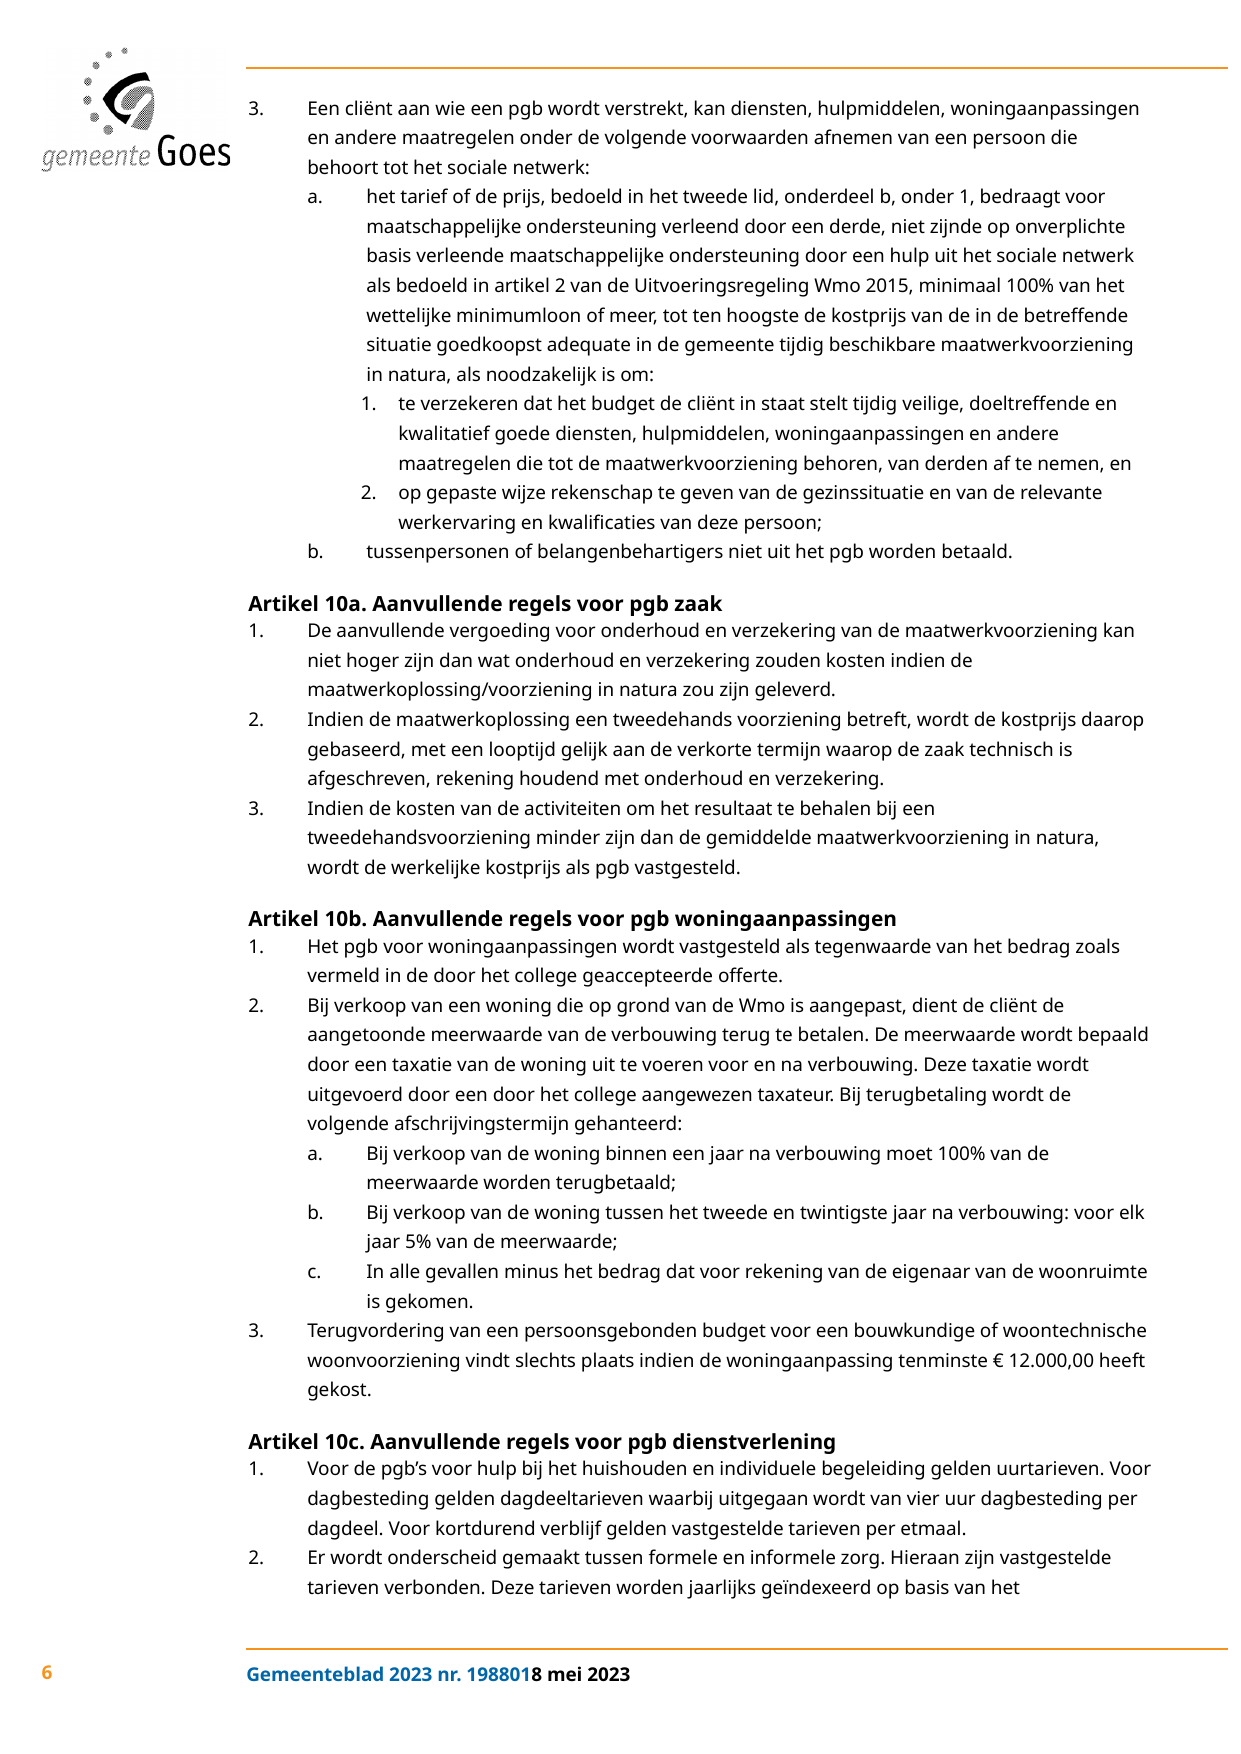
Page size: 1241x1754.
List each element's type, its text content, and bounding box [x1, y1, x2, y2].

list Er wordt onderscheid gemaakt tussen formele en informele zorg. Hieraan zijn vastgestelde tarieven verbonden. Deze tarieven worden jaarlijks geïndexeerd op basis van het [248, 1544, 1152, 1599]
text Artikel 10a. Aanvullende regels voor pgb zaak [248, 589, 1152, 617]
list Een cliënt aan wie een pgb wordt verstrekt, kan diensten, hulpmiddelen, woningaanpassingen en andere maatregelen onder de volgende voorwaarden afnemen van een persoon die behoort tot het sociale netwerk: [248, 95, 1152, 180]
list Indien de maatwerkoplossing een tweedehands voorziening betreft, wordt de kostprijs daarop gebaseerd, met een looptijd gelijk aan de verkorte termijn waarop de zaak technisch is afgeschreven, rekening houdend met onderhoud en verzekering. [248, 706, 1152, 791]
list De aanvullende vergoeding voor onderhoud en verzekering van de maatwerkvoorziening kan niet hoger zijn dan wat onderhoud en verzekering zouden kosten indien de maatwerkoplossing/voorziening in natura zou zijn geleverd. [248, 617, 1152, 702]
list tussenpersonen of belangenbehartigers niet uit het pgb worden betaald. [307, 538, 1152, 564]
list Bij verkoop van een woning die op grond van de Wmo is aangepast, dient de cliënt de aangetoonde meerwaarde van de verbouwing terug te betalen. De meerwaarde wordt bepaald door een taxatie van de woning uit te voeren voor en na verbouwing. Deze taxatie wordt uitgevoerd door een door het college aangewezen taxateur. Bij terugbetaling wordt de volgende afschrijvingstermijn gehanteerd: [248, 992, 1152, 1136]
list het tarief of de prijs, bedoeld in het tweede lid, onderdeel b, onder 1, bedraagt voor maatschappelijke ondersteuning verleend door een derde, niet zijnde op onverplichte basis verleende maatschappelijke ondersteuning door een hulp uit het sociale netwerk als bedoeld in artikel 2 van de Uitvoeringsregeling Wmo 2015, minimaal 100% van het wettelijke minimumloon of meer, tot ten hoogste de kostprijs van de in de betreffende situatie goedkoopst adequate in de gemeente tijdig beschikbare maatwerkvoorziening in natura, als noodzakelijk is om: [307, 183, 1152, 387]
list Voor de pgb’s voor hulp bij het huishouden en individuele begeleiding gelden uurtarieven. Voor dagbesteding gelden dagdeeltarieven waarbij uitgegaan wordt van vier uur dagbesteding per dagdeel. Voor kortdurend verblijf gelden vastgestelde tarieven per etmaal. [248, 1456, 1152, 1540]
picture [41, 47, 231, 172]
list te verzekeren dat het budget de cliënt in staat stelt tijdig veilige, doeltreffende en kwalitatief goede diensten, hulpmiddelen, woningaanpassingen en andere maatregelen die tot de maatwerkvoorziening behoren, van derden af te nemen, en [361, 391, 1152, 476]
list Bij verkoop van de woning binnen een jaar na verbouwing moet 100% van de meerwaarde worden terugbetaald; [307, 1140, 1152, 1195]
text Artikel 10c. Aanvullende regels voor pgb dienstverlening [248, 1427, 1152, 1456]
list Bij verkoop van de woning tussen het tweede en twintigste jaar na verbouwing: voor elk jaar 5% van de meerwaarde; [307, 1199, 1152, 1254]
list Het pgb voor woningaanpassingen wordt vastgesteld als tegenwaarde van het bedrag zoals vermeld in de door het college geaccepteerde offerte. [248, 933, 1152, 988]
list Terugvordering van een persoonsgebonden budget voor een bouwkundige of woontechnische woonvoorziening vindt slechts plaats indien de woningaanpassing tenminste € 12.000,00 heeft gekost. [248, 1317, 1152, 1402]
list op gepaste wijze rekenschap te geven van de gezinssituatie en van de relevante werkervaring en kwalificaties van deze persoon; [361, 479, 1152, 535]
list Indien de kosten van de activiteiten om het resultaat te behalen bij een tweedehandsvoorziening minder zijn dan de gemiddelde maatwerkvoorziening in natura, wordt de werkelijke kostprijs als pgb vastgesteld. [248, 795, 1152, 880]
text Artikel 10b. Aanvullende regels voor pgb woningaanpassingen [248, 904, 1152, 933]
list In alle gevallen minus het bedrag dat voor rekening van de eigenaar van de woonruimte is gekomen. [307, 1258, 1152, 1314]
